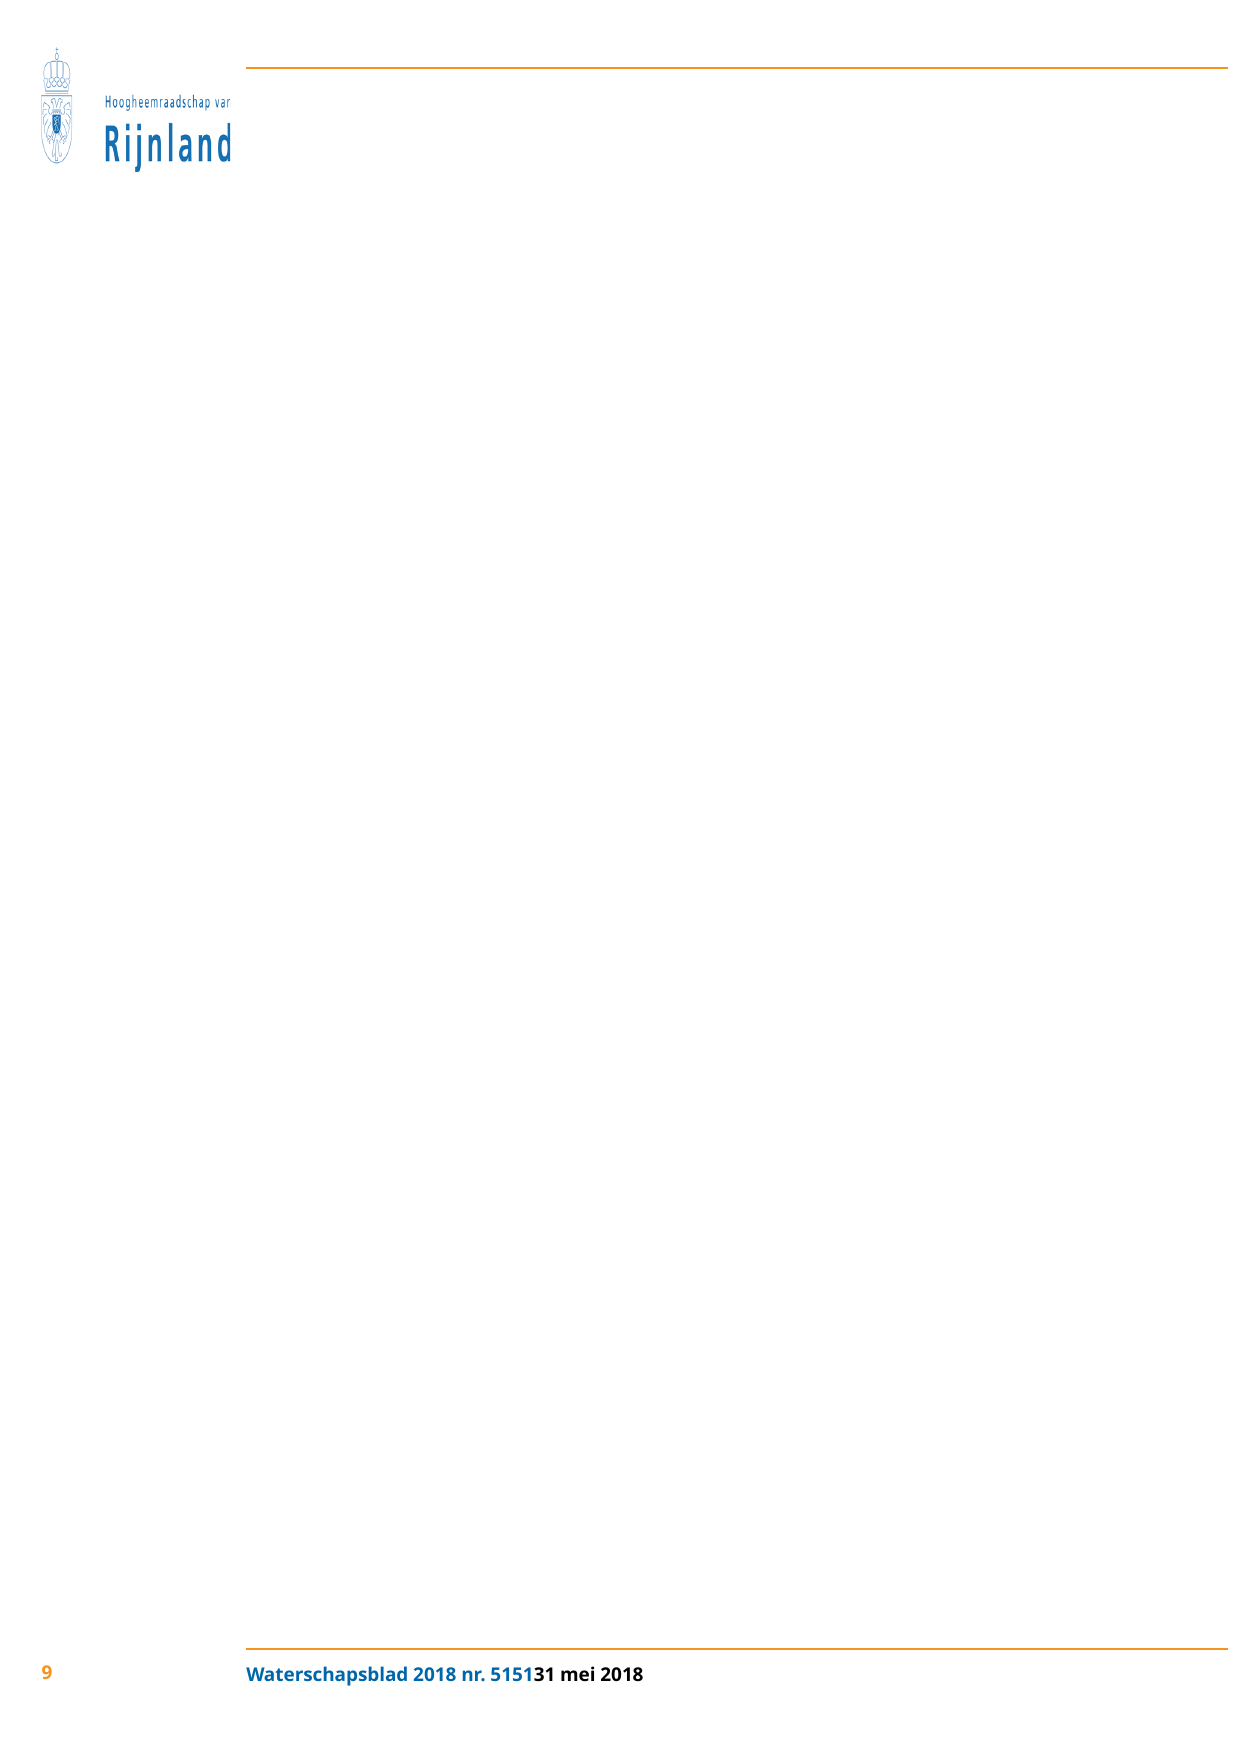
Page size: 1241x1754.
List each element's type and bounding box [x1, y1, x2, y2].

picture [41, 47, 231, 172]
